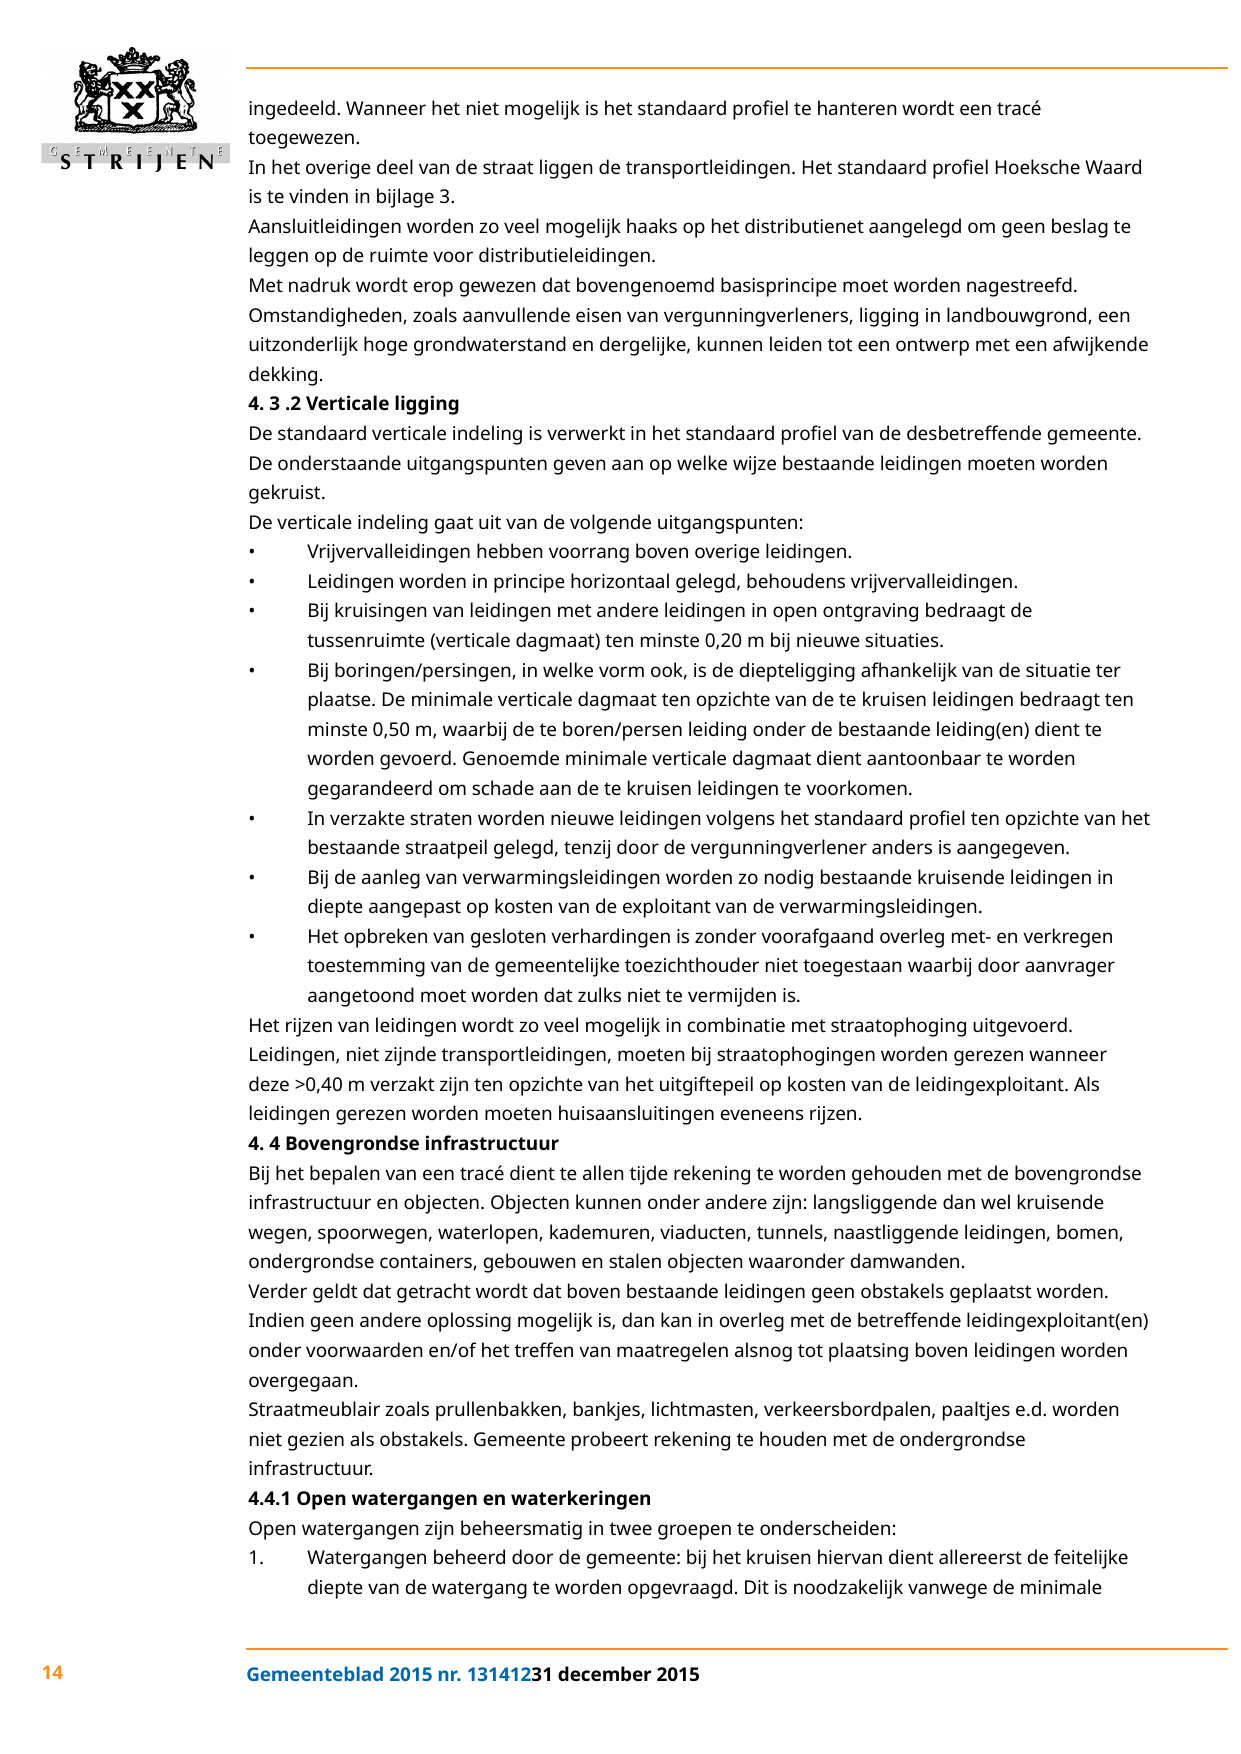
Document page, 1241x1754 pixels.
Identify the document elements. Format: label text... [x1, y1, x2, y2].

text De onderstaande uitgangspunten geven aan op welke wijze bestaande leidingen moeten worden gekruist. [248, 450, 1152, 505]
text De standaard verticale indeling is verwerkt in het standaard profiel van de desbetreffende gemeente. [248, 420, 1152, 446]
text De verticale indeling gaat uit van de volgende uitgangspunten: [248, 509, 1152, 535]
text Straatmeublair zoals prullenbakken, bankjes, lichtmasten, verkeersbordpalen, paaltjes e.d. worden niet gezien als obstakels. Gemeente probeert rekening te houden met de ondergrondse infrastructuur. [248, 1396, 1152, 1481]
list Bij de aanleg van verwarmingsleidingen worden zo nodig bestaande kruisende leidingen in diepte aangepast op kosten van de exploitant van de verwarmingsleidingen. [248, 864, 1152, 919]
list Vrijvervalleidingen hebben voorrang boven overige leidingen. [248, 538, 1152, 564]
list In verzakte straten worden nieuwe leidingen volgens het standaard profiel ten opzichte van het bestaande straatpeil gelegd, tenzij door de vergunningverlener anders is aangegeven. [248, 805, 1152, 860]
picture [41, 47, 231, 172]
text Met nadruk wordt erop gewezen dat bovengenoemd basisprincipe moet worden nagestreefd. Omstandigheden, zoals aanvullende eisen van vergunningverleners, ligging in landbouwgrond, een uitzonderlijk hoge grondwaterstand en dergelijke, kunnen leiden tot een ontwerp met een afwijkende dekking. [248, 272, 1152, 387]
text In het overige deel van de straat liggen de transportleidingen. Het standaard profiel Hoeksche Waard is te vinden in bijlage 3. [248, 154, 1152, 209]
text 4. 3 .2 Verticale ligging [248, 391, 1152, 416]
text Het rijzen van leidingen wordt zo veel mogelijk in combinatie met straatophoging uitgevoerd. Leidingen, niet zijnde transportleidingen, moeten bij straatophogingen worden gerezen wanneer deze >0,40 m verzakt zijn ten opzichte van het uitgiftepeil op kosten van de leidingexploitant. Als leidingen gerezen worden moeten huisaansluitingen eveneens rijzen. [248, 1012, 1152, 1126]
text Bij het bepalen van een tracé dient te allen tijde rekening te worden gehouden met de bovengrondse infrastructuur en objecten. Objecten kunnen onder andere zijn: langsliggende dan wel kruisende wegen, spoorwegen, waterlopen, kademuren, viaducten, tunnels, naastliggende leidingen, bomen, ondergrondse containers, gebouwen en stalen objecten waaronder damwanden. [248, 1160, 1152, 1274]
text Aansluitleidingen worden zo veel mogelijk haaks op het distributienet aangelegd om geen beslag te leggen op de ruimte voor distributieleidingen. [248, 213, 1152, 268]
list Leidingen worden in principe horizontaal gelegd, behoudens vrijvervalleidingen. [248, 568, 1152, 594]
text Verder geldt dat getracht wordt dat boven bestaande leidingen geen obstakels geplaatst worden. Indien geen andere oplossing mogelijk is, dan kan in overleg met de betreffende leidingexploitant(en) onder voorwaarden en/of het treffen van maatregelen alsnog tot plaatsing boven leidingen worden overgegaan. [248, 1278, 1152, 1393]
list Bij boringen/persingen, in welke vorm ook, is de diepteligging afhankelijk van de situatie ter plaatse. De minimale verticale dagmaat ten opzichte van de te kruisen leidingen bedraagt ten minste 0,50 m, waarbij de te boren/persen leiding onder de bestaande leiding(en) dient te worden gevoerd. Genoemde minimale verticale dagmaat dient aantoonbaar te worden gegarandeerd om schade aan de te kruisen leidingen te voorkomen. [248, 657, 1152, 801]
text 4. 4 Bovengrondse infrastructuur [248, 1130, 1152, 1156]
list Bij kruisingen van leidingen met andere leidingen in open ontgraving bedraagt de tussenruimte (verticale dagmaat) ten minste 0,20 m bij nieuwe situaties. [248, 598, 1152, 653]
text Open watergangen zijn beheersmatig in twee groepen te onderscheiden: [248, 1515, 1152, 1541]
list Het opbreken van gesloten verhardingen is zonder voorafgaand overleg met- en verkregen toestemming van de gemeentelijke toezichthouder niet toegestaan waarbij door aanvrager aangetoond moet worden dat zulks niet te vermijden is. [248, 923, 1152, 1008]
text 4.4.1 Open watergangen en waterkeringen [248, 1485, 1152, 1511]
list Watergangen beheerd door de gemeente: bij het kruisen hiervan dient allereerst de feitelijke diepte van de watergang te worden opgevraagd. Dit is noodzakelijk vanwege de minimale [248, 1544, 1152, 1600]
text ingedeeld. Wanneer het niet mogelijk is het standaard profiel te hanteren wordt een tracé toegewezen. [248, 95, 1152, 150]
